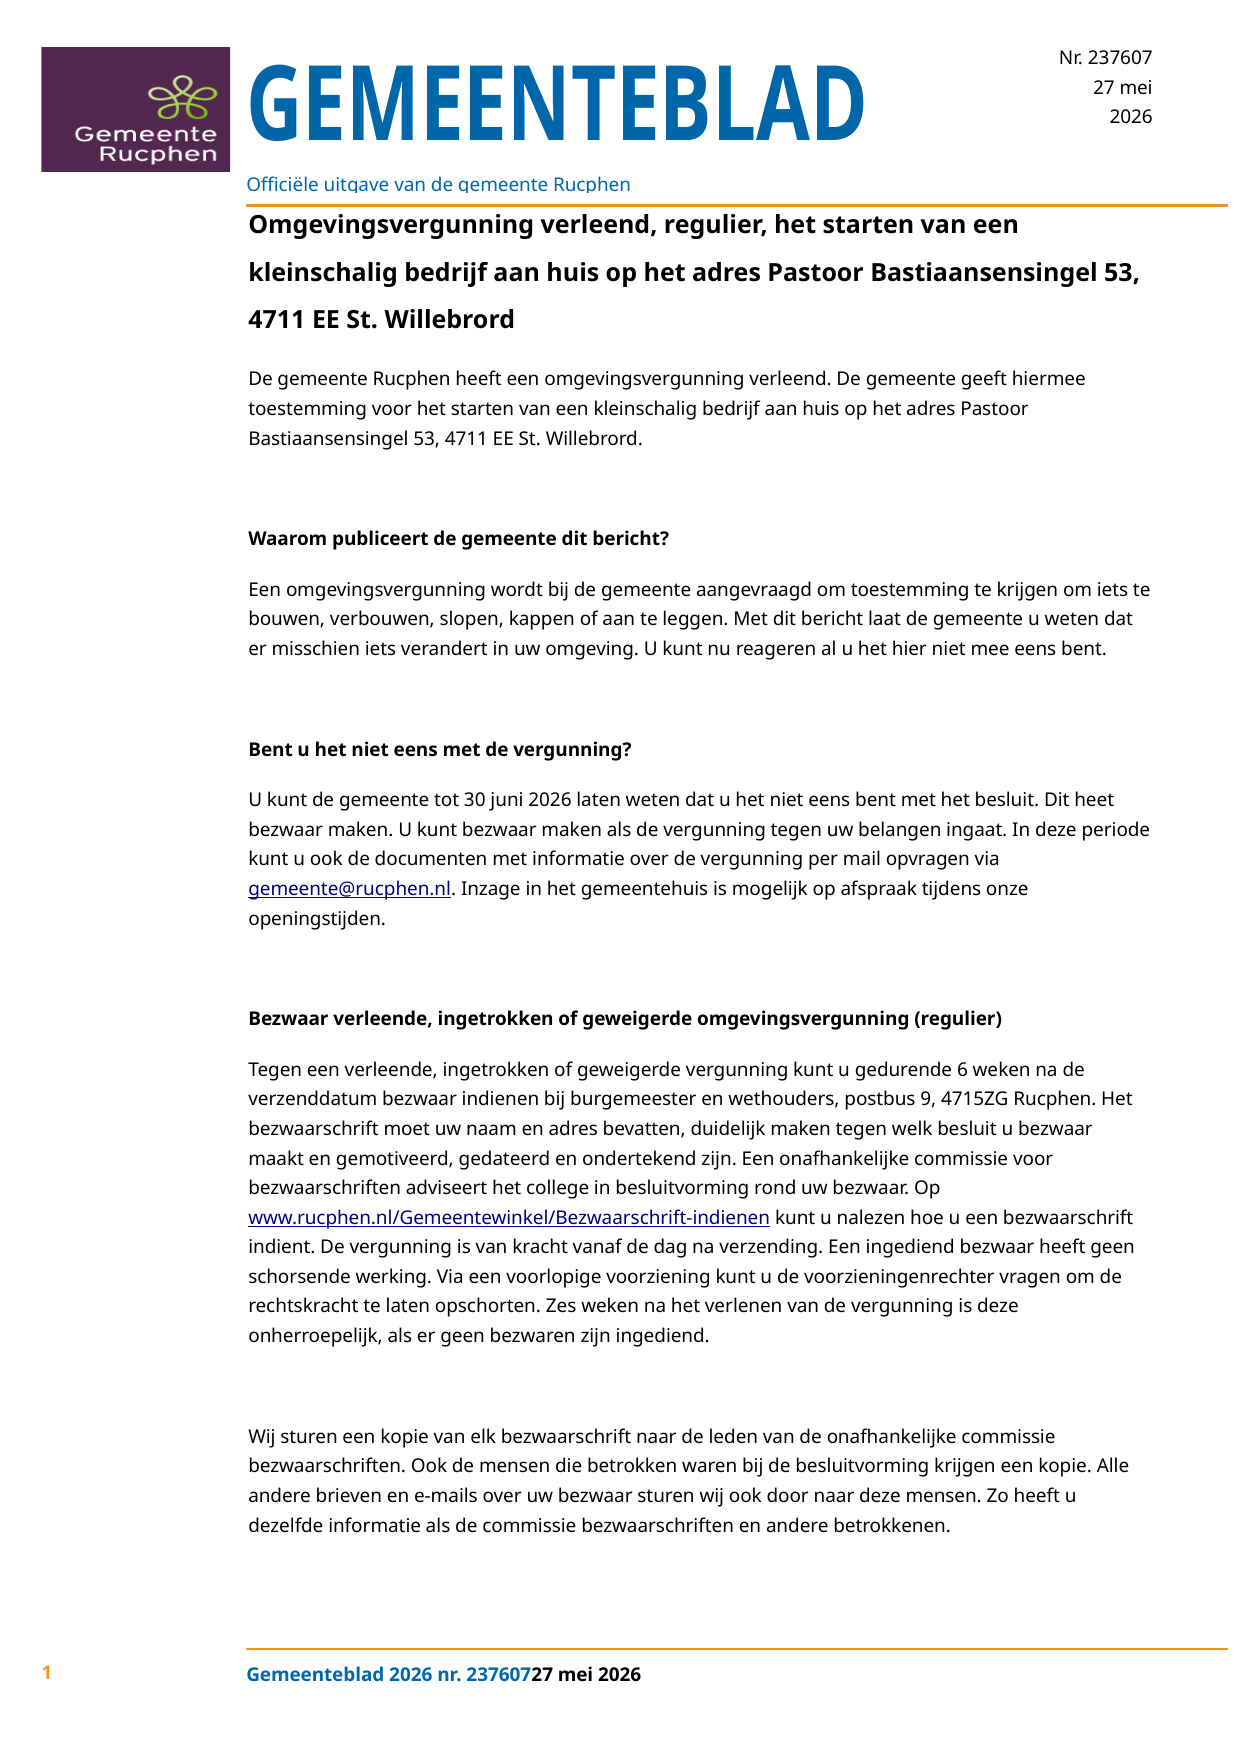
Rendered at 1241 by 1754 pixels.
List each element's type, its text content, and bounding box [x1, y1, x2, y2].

text Omgevingsvergunning verleend, regulier, het starten van een kleinschalig bedrijf aan huis op het adres Pastoor Bastiaansensingel 53, 4711 EE St. Willebrord [248, 207, 1152, 336]
text Tegen een verleende, ingetrokken of geweigerde vergunning kunt u gedurende 6 weken na de verzenddatum bezwaar indienen bij burgemeester en wethouders, postbus 9, 4715ZG Rucphen. Het bezwaarschrift moet uw naam en adres bevatten, duidelijk maken tegen welk besluit u bezwaar maakt en gemotiveerd, gedateerd en ondertekend zijn. Een onafhankelijke commissie voor bezwaarschriften adviseert het college in besluitvorming rond uw bezwaar. Op www.rucphen.nl/Gemeentewinkel/Bezwaarschrift-indienen kunt u nalezen hoe u een bezwaarschrift indient. De vergunning is van kracht vanaf de dag na verzending. Een ingediend bezwaar heeft geen schorsende werking. Via een voorlopige voorziening kunt u de voorzieningenrechter vragen om de rechtskracht te laten opschorten. Zes weken na het verlenen van de vergunning is deze onherroepelijk, als er geen bezwaren zijn ingediend. [248, 1056, 1152, 1348]
text U kunt de gemeente tot 30 juni 2026 laten weten dat u het niet eens bent met het besluit. Dit heet bezwaar maken. U kunt bezwaar maken als de vergunning tegen uw belangen ingaat. In deze periode kunt u ook de documenten met informatie over de vergunning per mail opvragen via gemeente@rucphen.nl. Inzage in het gemeentehuis is mogelijk op afspraak tijdens onze openingstijden. [248, 786, 1152, 930]
text Bent u het niet eens met de vergunning? [248, 736, 1152, 762]
text Bezwaar verleende, ingetrokken of geweigerde omgevingsvergunning (regulier) [248, 1006, 1152, 1031]
text Een omgevingsvergunning wordt bij de gemeente aangevraagd om toestemming te krijgen om iets te bouwen, verbouwen, slopen, kappen of aan te leggen. Met dit bericht laat de gemeente u weten dat er misschien iets verandert in uw omgeving. U kunt nu reageren al u het hier niet mee eens bent. [248, 576, 1152, 661]
text De gemeente Rucphen heeft een omgevingsvergunning verleend. De gemeente geeft hiermee toestemming voor het starten van een kleinschalig bedrijf aan huis op het adres Pastoor Bastiaansensingel 53, 4711 EE St. Willebrord. [248, 366, 1152, 450]
text Waarom publiceert de gemeente dit bericht? [248, 526, 1152, 551]
text Wij sturen een kopie van elk bezwaarschrift naar de leden van de onafhankelijke commissie bezwaarschriften. Ook de mensen die betrokken waren bij de besluitvorming krijgen een kopie. Alle andere brieven en e-mails over uw bezwaar sturen wij ook door naar deze mensen. Zo heeft u dezelfde informatie als de commissie bezwaarschriften en andere betrokkenen. [248, 1423, 1152, 1537]
picture [41, 47, 231, 172]
